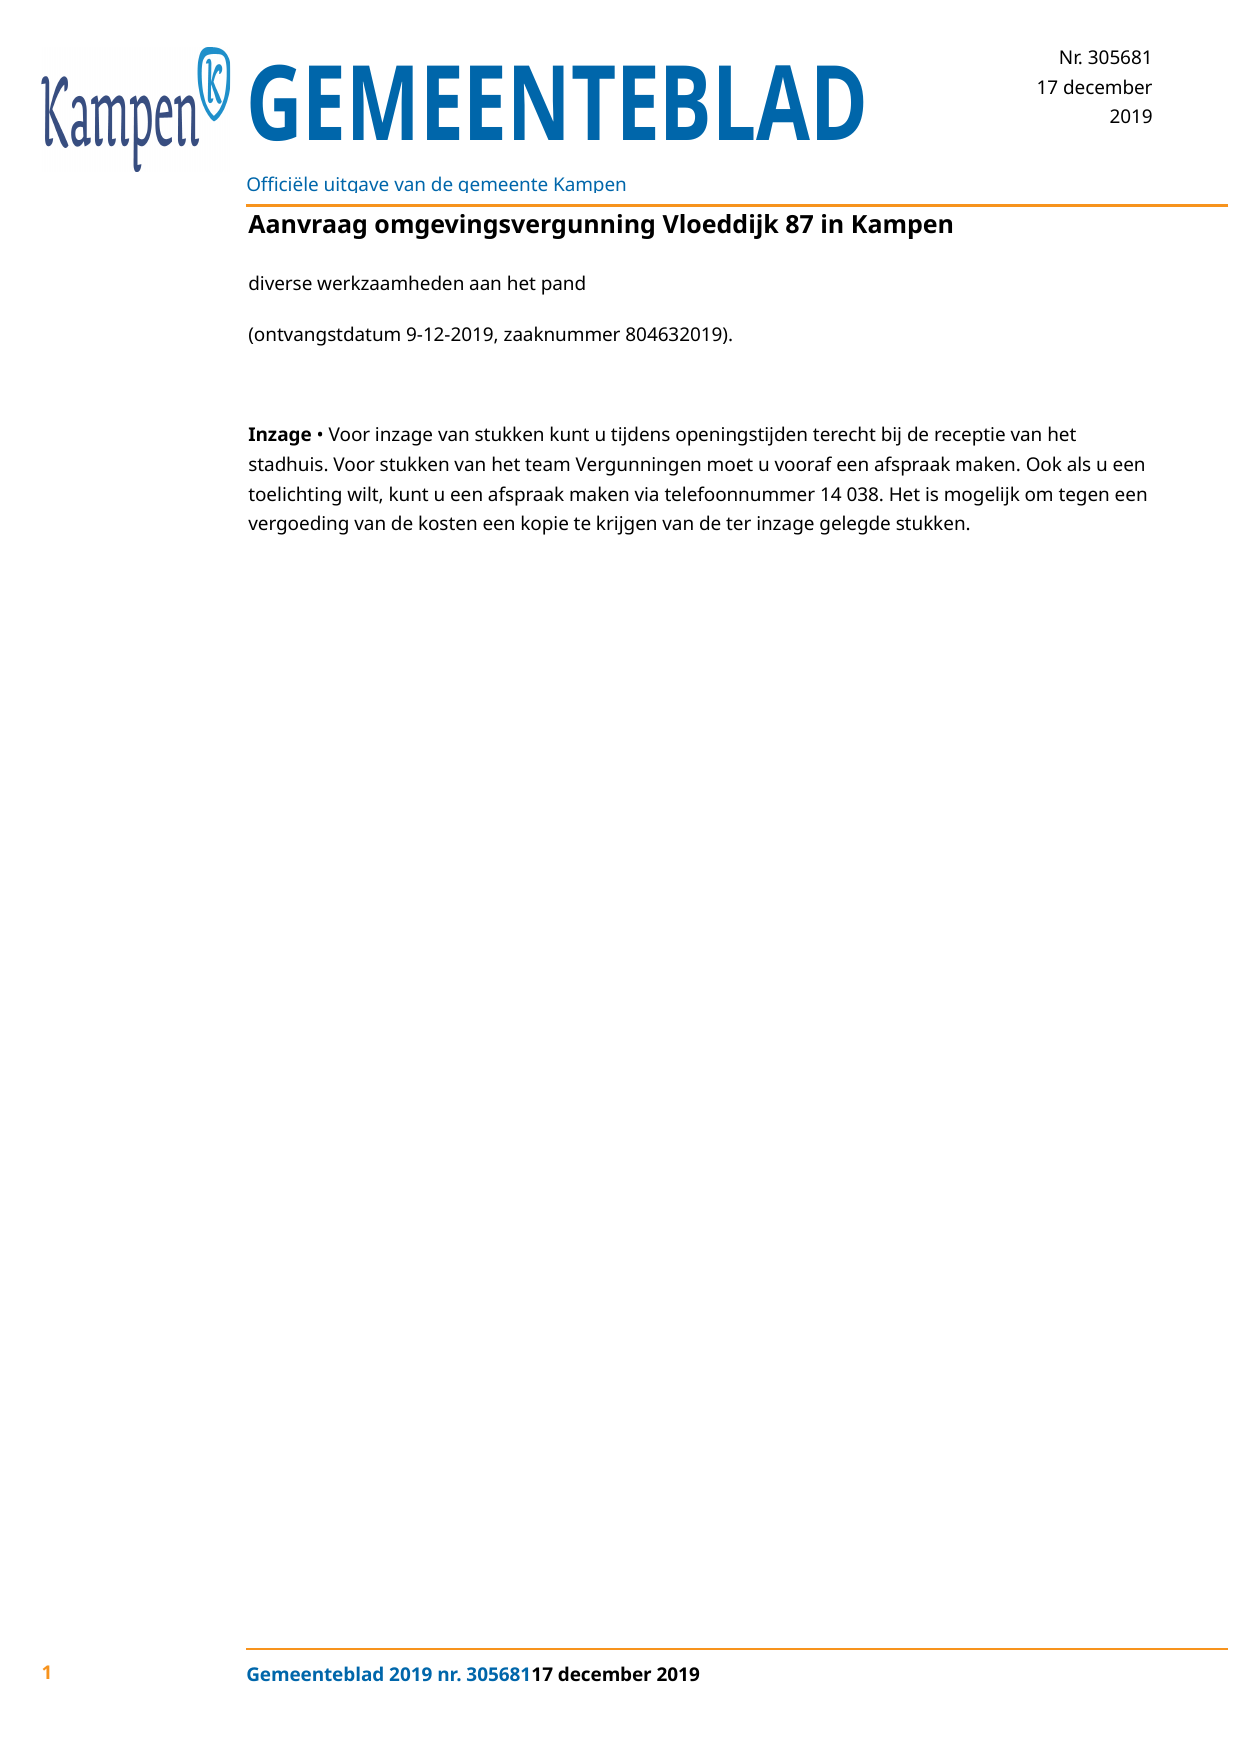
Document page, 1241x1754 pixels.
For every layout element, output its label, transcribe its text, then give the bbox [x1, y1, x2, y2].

text (ontvangstdatum 9-12-2019, zaaknummer 804632019). [248, 321, 1152, 346]
text Aanvraag omgevingsvergunning Vloeddijk 87 in Kampen [248, 207, 1152, 241]
picture [41, 47, 231, 172]
text Inzage • Voor inzage van stukken kunt u tijdens openingstijden terecht bij de receptie van het stadhuis. Voor stukken van het team Vergunningen moet u vooraf een afspraak maken. Ook als u een toelichting wilt, kunt u een afspraak maken via telefoonnummer 14 038. Het is mogelijk om tegen een vergoeding van de kosten een kopie te krijgen van de ter inzage gelegde stukken. [248, 422, 1152, 536]
text diverse werkzaamheden aan het pand [248, 270, 1152, 296]
